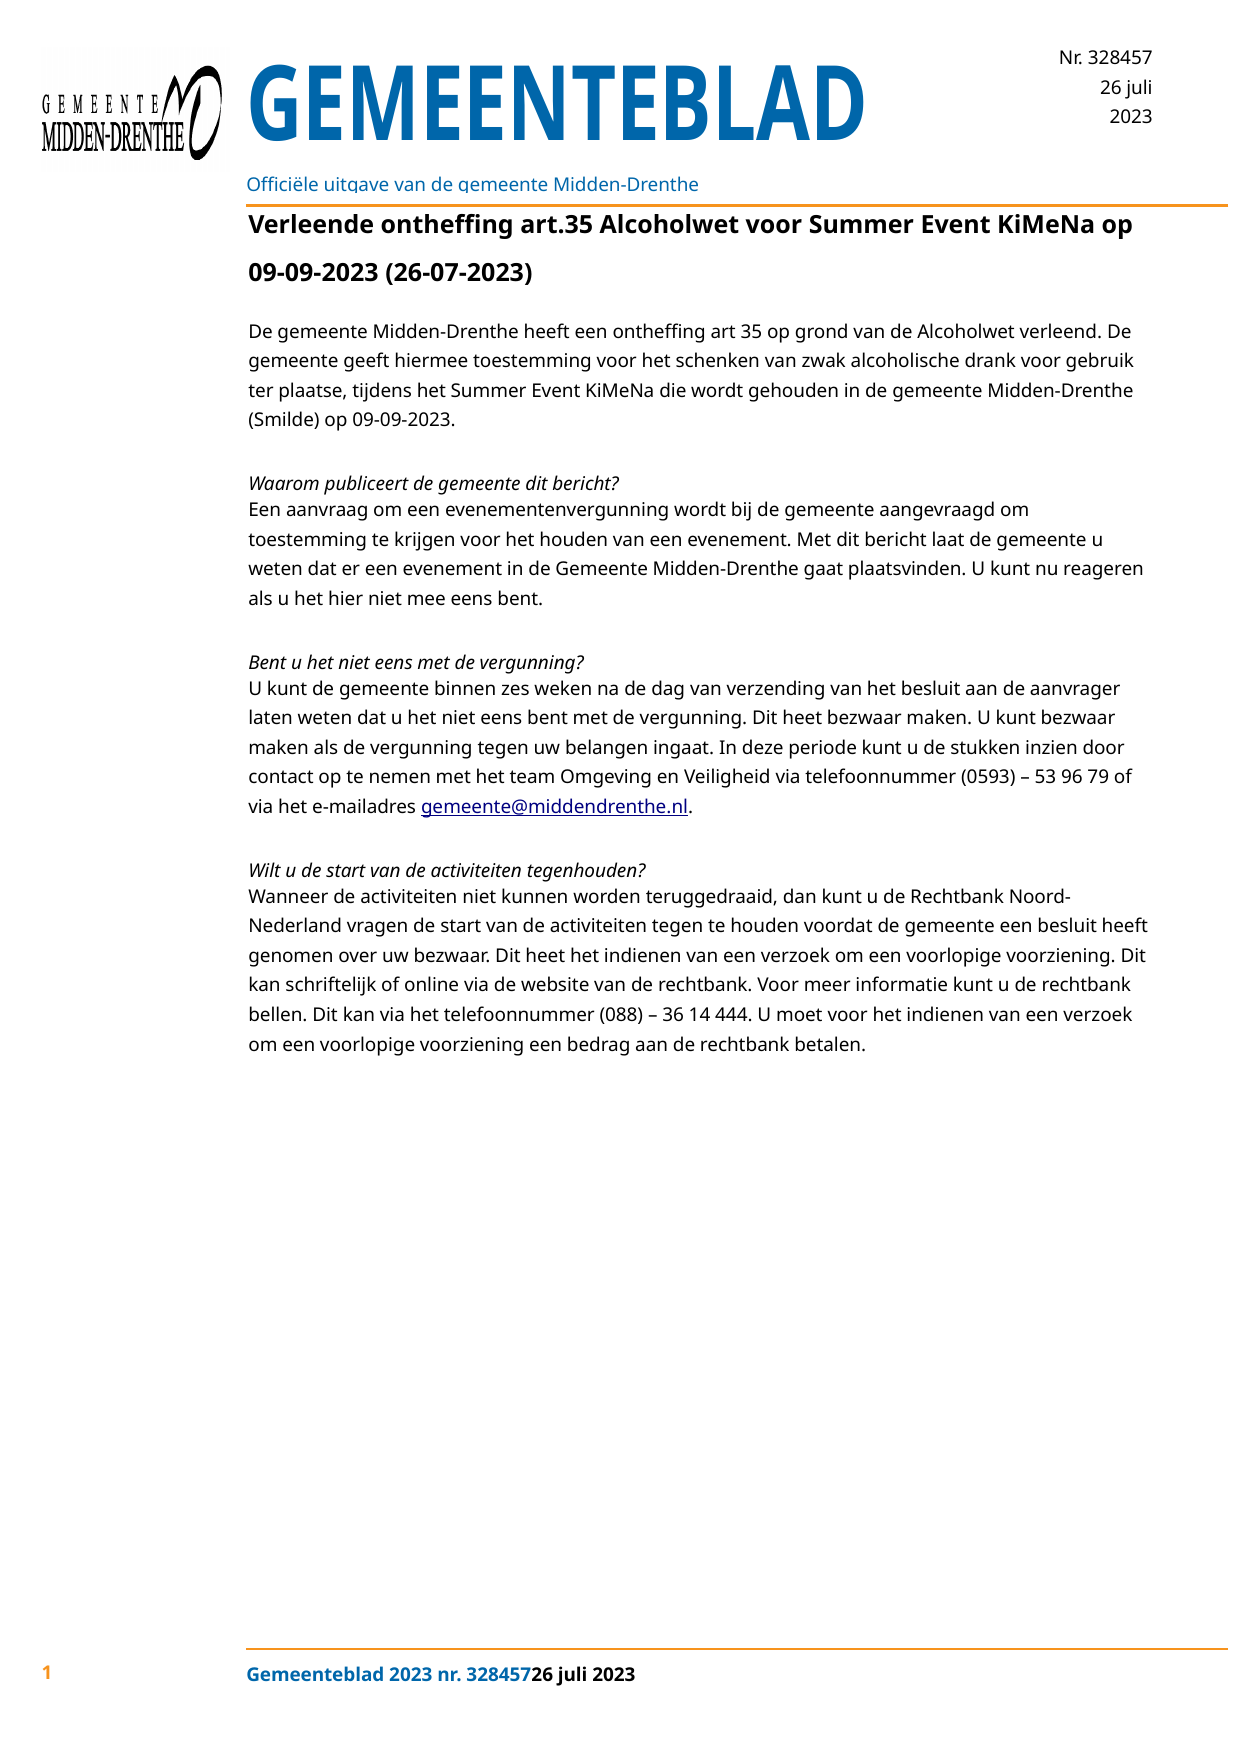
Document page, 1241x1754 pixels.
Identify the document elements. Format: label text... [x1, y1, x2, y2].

text Wilt u de start van de activiteiten tegenhouden? [248, 857, 1152, 883]
text Bent u het niet eens met de vergunning? [248, 649, 1152, 675]
text Verleende ontheffing art.35 Alcoholwet voor Summer Event KiMeNa op 09-09-2023 (26-07-2023) [248, 207, 1152, 288]
text Een aanvraag om een evenementenvergunning wordt bij de gemeente aangevraagd om toestemming te krijgen voor het houden van een evenement. Met dit bericht laat de gemeente u weten dat er een evenement in de Gemeente Midden-Drenthe gaat plaatsvinden. U kunt nu reageren als u het hier niet mee eens bent. [248, 496, 1152, 611]
picture [41, 47, 231, 172]
text De gemeente Midden-Drenthe heeft een ontheffing art 35 op grond van de Alcoholwet verleend. De gemeente geeft hiermee toestemming voor het schenken van zwak alcoholische drank voor gebruik ter plaatse, tijdens het Summer Event KiMeNa die wordt gehouden in de gemeente Midden-Drenthe (Smilde) op 09-09-2023. [248, 318, 1152, 432]
text U kunt de gemeente binnen zes weken na de dag van verzending van het besluit aan de aanvrager laten weten dat u het niet eens bent met de vergunning. Dit heet bezwaar maken. U kunt bezwaar maken als de vergunning tegen uw belangen ingaat. In deze periode kunt u de stukken inzien door contact op te nemen met het team Omgeving en Veiligheid via telefoonnummer (0593) – 53 96 79 of via het e-mailadres gemeente@middendrenthe.nl. [248, 675, 1152, 819]
text Wanneer de activiteiten niet kunnen worden teruggedraaid, dan kunt u de Rechtbank Noord-Nederland vragen de start van de activiteiten tegen te houden voordat de gemeente een besluit heeft genomen over uw bezwaar. Dit heet het indienen van een verzoek om een voorlopige voorziening. Dit kan schriftelijk of online via de website van de rechtbank. Voor meer informatie kunt u de rechtbank bellen. Dit kan via het telefoonnummer (088) – 36 14 444. U moet voor het indienen van een verzoek om een voorlopige voorziening een bedrag aan de rechtbank betalen. [248, 883, 1152, 1056]
text Waarom publiceert de gemeente dit bericht? [248, 471, 1152, 496]
